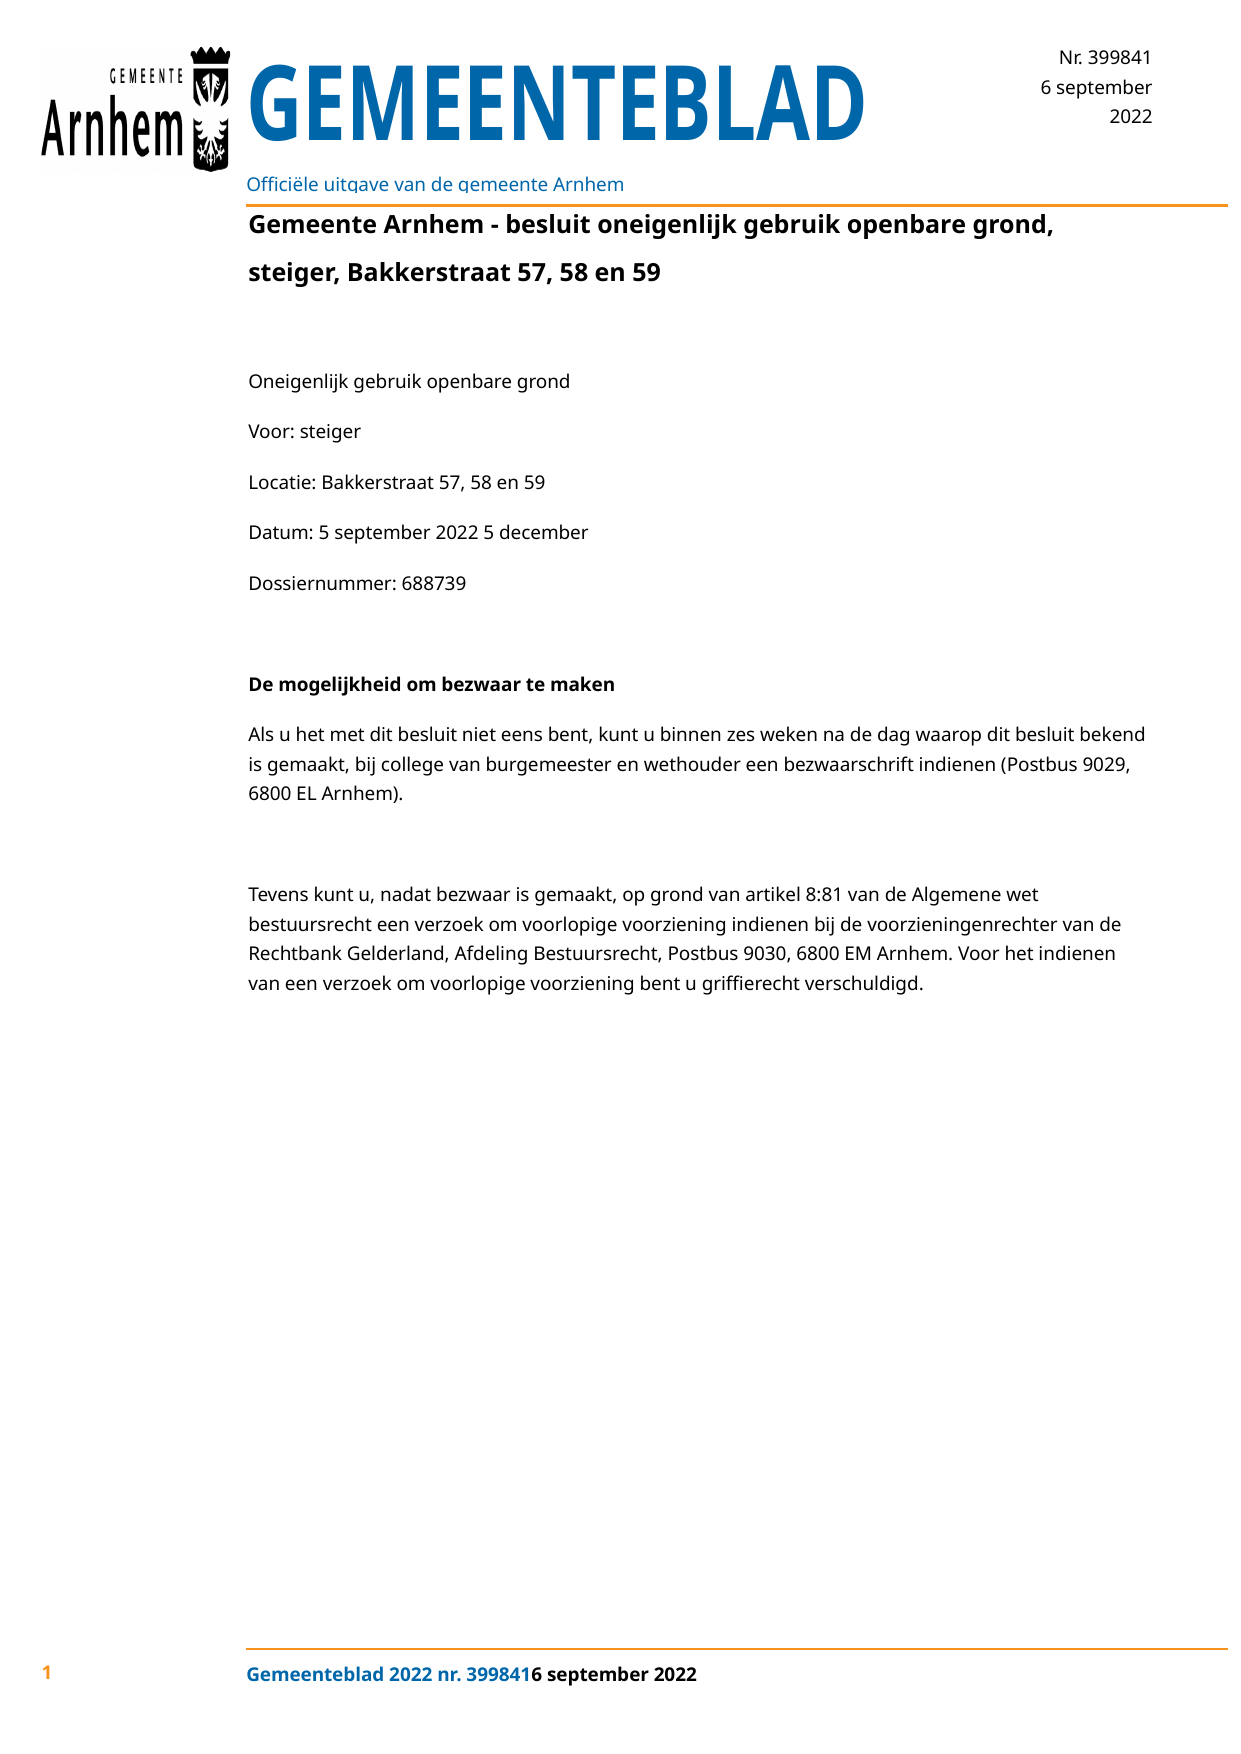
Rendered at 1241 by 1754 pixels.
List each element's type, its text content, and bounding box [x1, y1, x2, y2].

text Gemeente Arnhem - besluit oneigenlijk gebruik openbare grond, steiger, Bakkerstraat 57, 58 en 59 [248, 207, 1152, 288]
text Locatie: Bakkerstraat 57, 58 en 59 [248, 469, 1152, 495]
picture [41, 47, 231, 172]
text Datum: 5 september 2022 5 december [248, 519, 1152, 545]
text Voor: steiger [248, 419, 1152, 444]
text Oneigenlijk gebruik openbare grond [248, 368, 1152, 394]
text Als u het met dit besluit niet eens bent, kunt u binnen zes weken na de dag waarop dit besluit bekend is gemaakt, bij college van burgemeester en wethouder een bezwaarschrift indienen (Postbus 9029, 6800 EL Arnhem). [248, 721, 1152, 806]
text Tevens kunt u, nadat bezwaar is gemaakt, op grond van artikel 8:81 van de Algemene wet bestuursrecht een verzoek om voorlopige voorziening indienen bij de voorzieningenrechter van de Rechtbank Gelderland, Afdeling Bestuursrecht, Postbus 9030, 6800 EM Arnhem. Voor het indienen van een verzoek om voorlopige voorziening bent u griffierecht verschuldigd. [248, 881, 1152, 996]
text Dossiernummer: 688739 [248, 570, 1152, 596]
text De mogelijkheid om bezwaar te maken [248, 671, 1152, 697]
